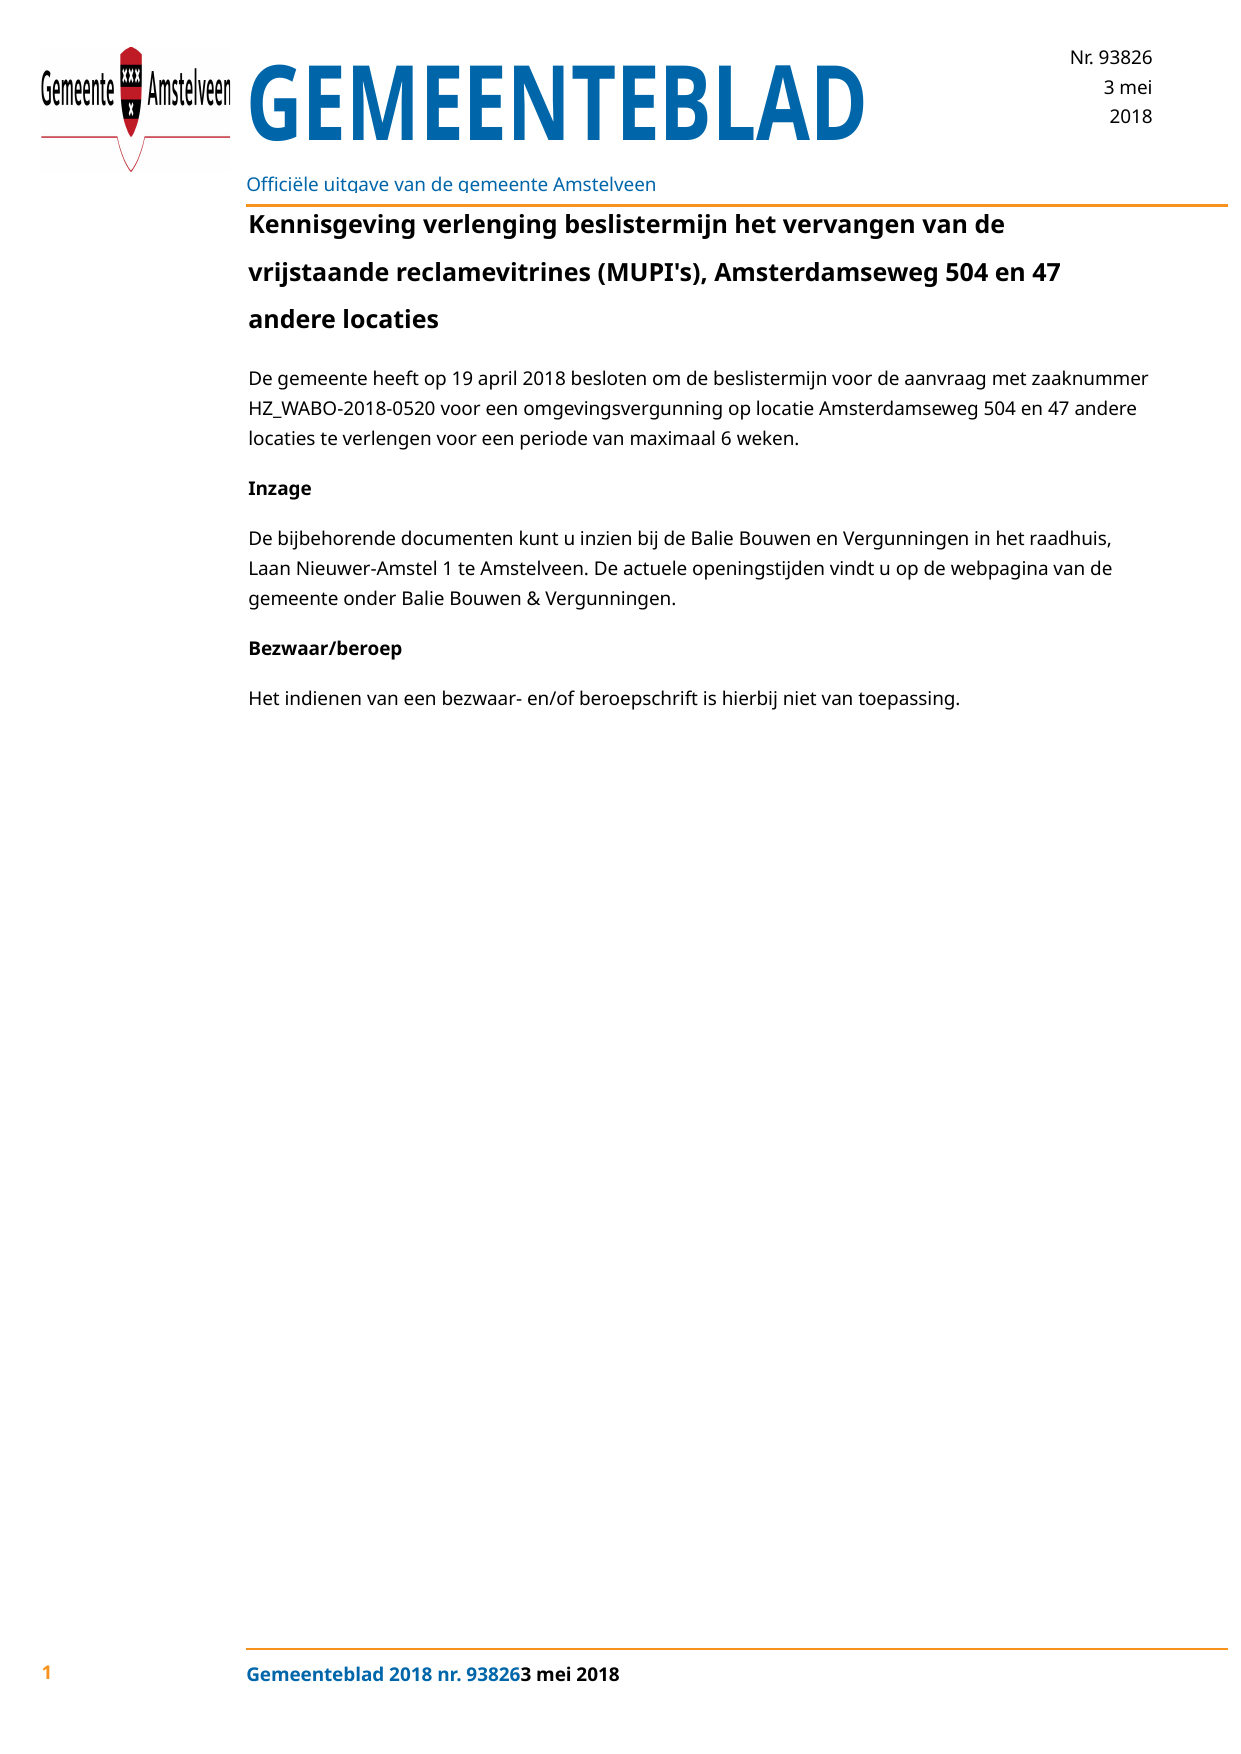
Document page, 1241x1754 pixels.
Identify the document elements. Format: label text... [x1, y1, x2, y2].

picture [41, 47, 231, 172]
text Het indienen van een bezwaar- en/of beroepschrift is hierbij niet van toepassing. [248, 686, 1152, 711]
text Bezwaar/beroep [248, 635, 1152, 661]
text Kennisgeving verlenging beslistermijn het vervangen van de vrijstaande reclamevitrines (MUPI's), Amsterdamseweg 504 en 47 andere locaties [248, 207, 1152, 336]
text Inzage [248, 475, 1152, 501]
text De bijbehorende documenten kunt u inzien bij de Balie Bouwen en Vergunningen in het raadhuis, Laan Nieuwer-Amstel 1 te Amstelveen. De actuele openingstijden vindt u op de webpagina van de gemeente onder Balie Bouwen & Vergunningen. [248, 526, 1152, 610]
text De gemeente heeft op 19 april 2018 besloten om de beslistermijn voor de aanvraag met zaaknummer HZ_WABO-2018-0520 voor een omgevingsvergunning op locatie Amsterdamseweg 504 en 47 andere locaties te verlengen voor een periode van maximaal 6 weken. [248, 366, 1152, 450]
